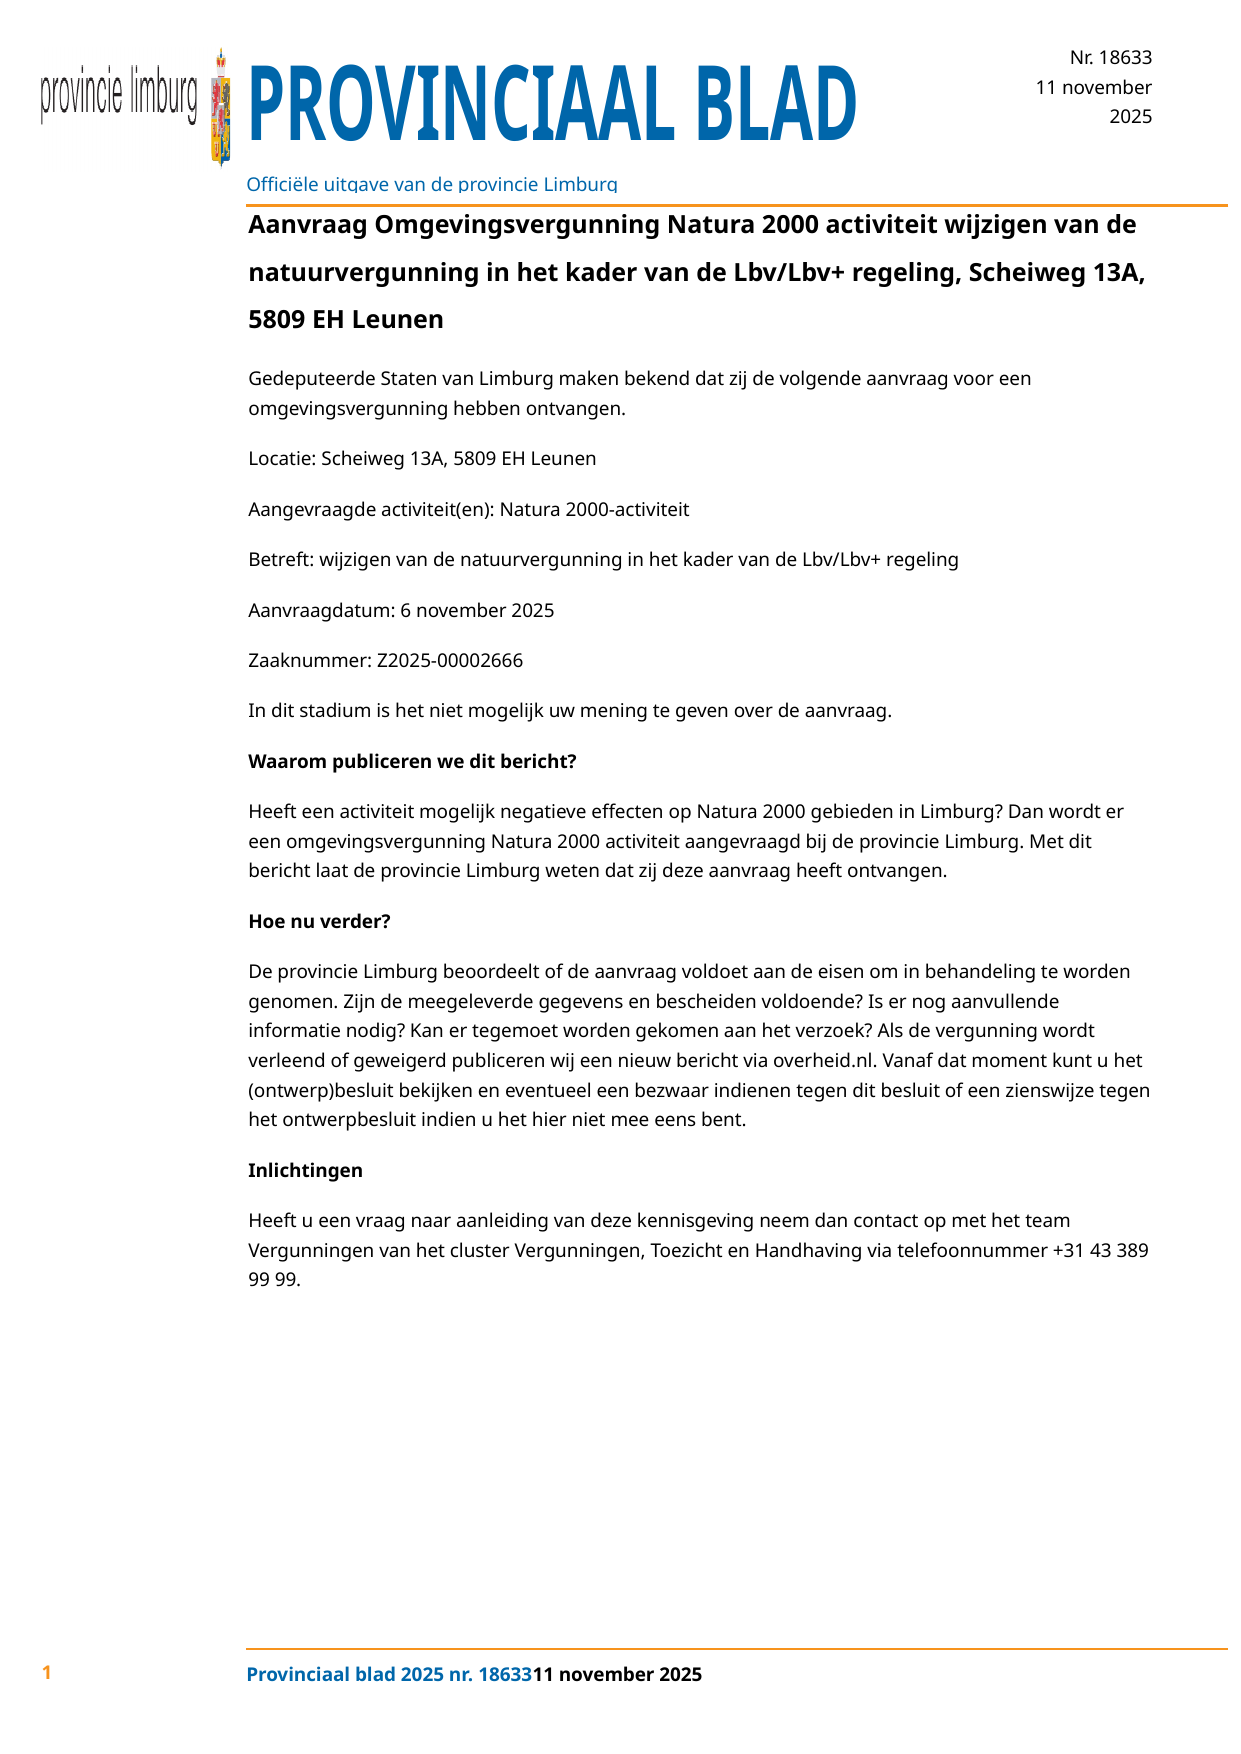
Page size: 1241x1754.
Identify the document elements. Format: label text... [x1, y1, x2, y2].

text De provincie Limburg beoordeelt of de aanvraag voldoet aan de eisen om in behandeling te worden genomen. Zijn de meegeleverde gegevens en bescheiden voldoende? Is er nog aanvullende informatie nodig? Kan er tegemoet worden gekomen aan het verzoek? Als de vergunning wordt verleend of geweigerd publiceren wij een nieuw bericht via overheid.nl. Vanaf dat moment kunt u het (ontwerp)besluit bekijken en eventueel een bezwaar indienen tegen dit besluit of een zienswijze tegen het ontwerpbesluit indien u het hier niet mee eens bent. [248, 958, 1152, 1132]
text Gedeputeerde Staten van Limburg maken bekend dat zij de volgende aanvraag voor een omgevingsvergunning hebben ontvangen. [248, 366, 1152, 421]
text Inlichtingen [248, 1157, 1152, 1182]
text Aanvraag Omgevingsvergunning Natura 2000 activiteit wijzigen van de natuurvergunning in het kader van de Lbv/Lbv+ regeling, Scheiweg 13A, 5809 EH Leunen [248, 207, 1152, 336]
text Betreft: wijzigen van de natuurvergunning in het kader van de Lbv/Lbv+ regeling [248, 546, 1152, 572]
text Locatie: Scheiweg 13A, 5809 EH Leunen [248, 446, 1152, 471]
text Aanvraagdatum: 6 november 2025 [248, 597, 1152, 622]
text Aangevraagde activiteit(en): Natura 2000-activiteit [248, 496, 1152, 522]
picture [41, 47, 231, 172]
text Heeft een activiteit mogelijk negatieve effecten op Natura 2000 gebieden in Limburg? Dan wordt er een omgevingsvergunning Natura 2000 activiteit aangevraagd bij de provincie Limburg. Met dit bericht laat de provincie Limburg weten dat zij deze aanvraag heeft ontvangen. [248, 798, 1152, 883]
text Heeft u een vraag naar aanleiding van deze kennisgeving neem dan contact op met het team Vergunningen van het cluster Vergunningen, Toezicht en Handhaving via telefoonnummer +31 43 389 99 99. [248, 1207, 1152, 1292]
text Hoe nu verder? [248, 908, 1152, 934]
text Waarom publiceren we dit bericht? [248, 748, 1152, 774]
text Zaaknummer: Z2025-00002666 [248, 647, 1152, 673]
text In dit stadium is het niet mogelijk uw mening te geven over de aanvraag. [248, 698, 1152, 723]
